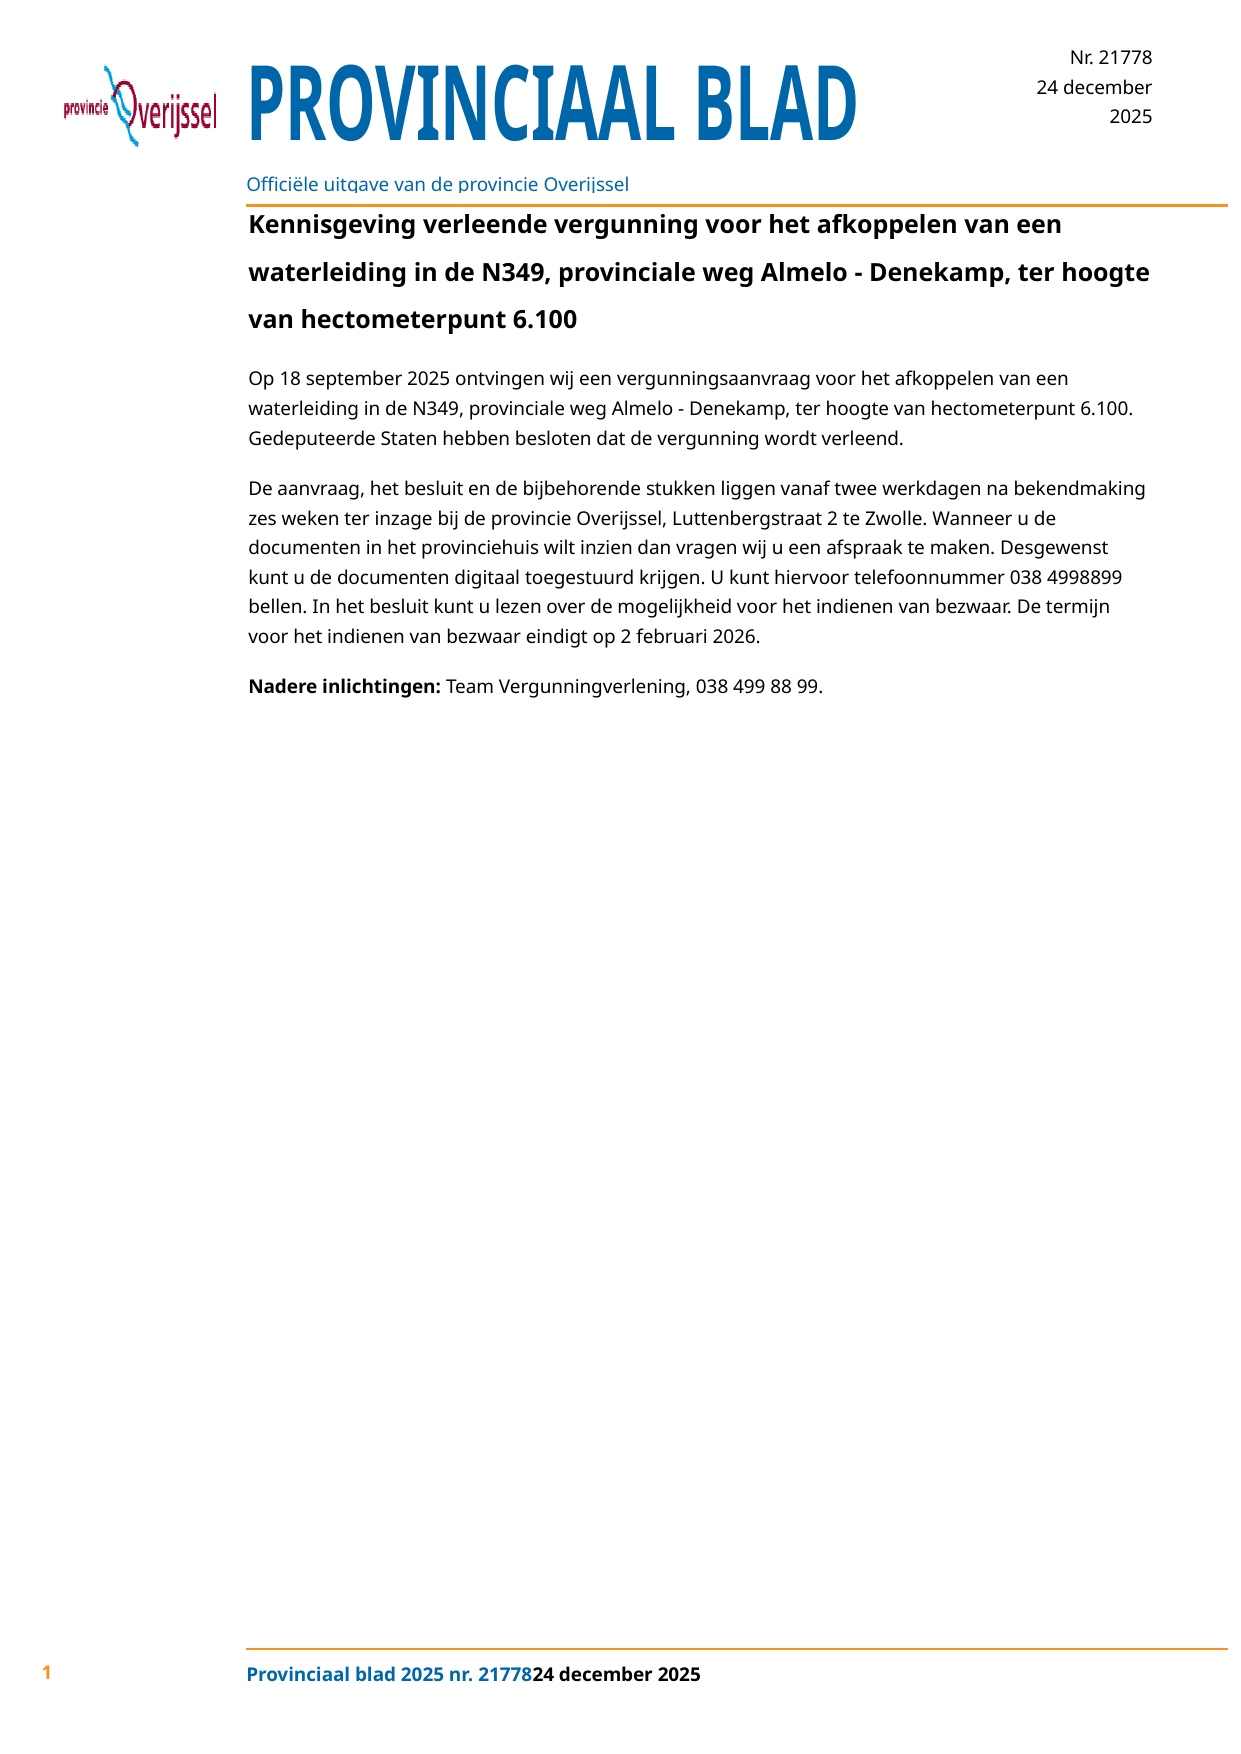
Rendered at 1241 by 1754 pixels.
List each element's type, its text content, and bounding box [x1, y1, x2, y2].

picture [41, 47, 231, 172]
text Op 18 september 2025 ontvingen wij een vergunningsaanvraag voor het afkoppelen van een waterleiding in de N349, provinciale weg Almelo - Denekamp, ter hoogte van hectometerpunt 6.100. Gedeputeerde Staten hebben besloten dat de vergunning wordt verleend. [248, 366, 1152, 450]
text De aanvraag, het besluit en de bijbehorende stukken liggen vanaf twee werkdagen na bekendmaking zes weken ter inzage bij de provincie Overijssel, Luttenbergstraat 2 te Zwolle. Wanneer u de documenten in het provinciehuis wilt inzien dan vragen wij u een afspraak te maken. Desgewenst kunt u de documenten digitaal toegestuurd krijgen. U kunt hiervoor telefoonnummer 038 4998899 bellen. In het besluit kunt u lezen over de mogelijkheid voor het indienen van bezwaar. De termijn voor het indienen van bezwaar eindigt op 2 februari 2026. [248, 475, 1152, 649]
text Kennisgeving verleende vergunning voor het afkoppelen van een waterleiding in de N349, provinciale weg Almelo - Denekamp, ter hoogte van hectometerpunt 6.100 [248, 207, 1152, 336]
text Nadere inlichtingen: Team Vergunningverlening, 038 499 88 99. [248, 673, 1152, 699]
